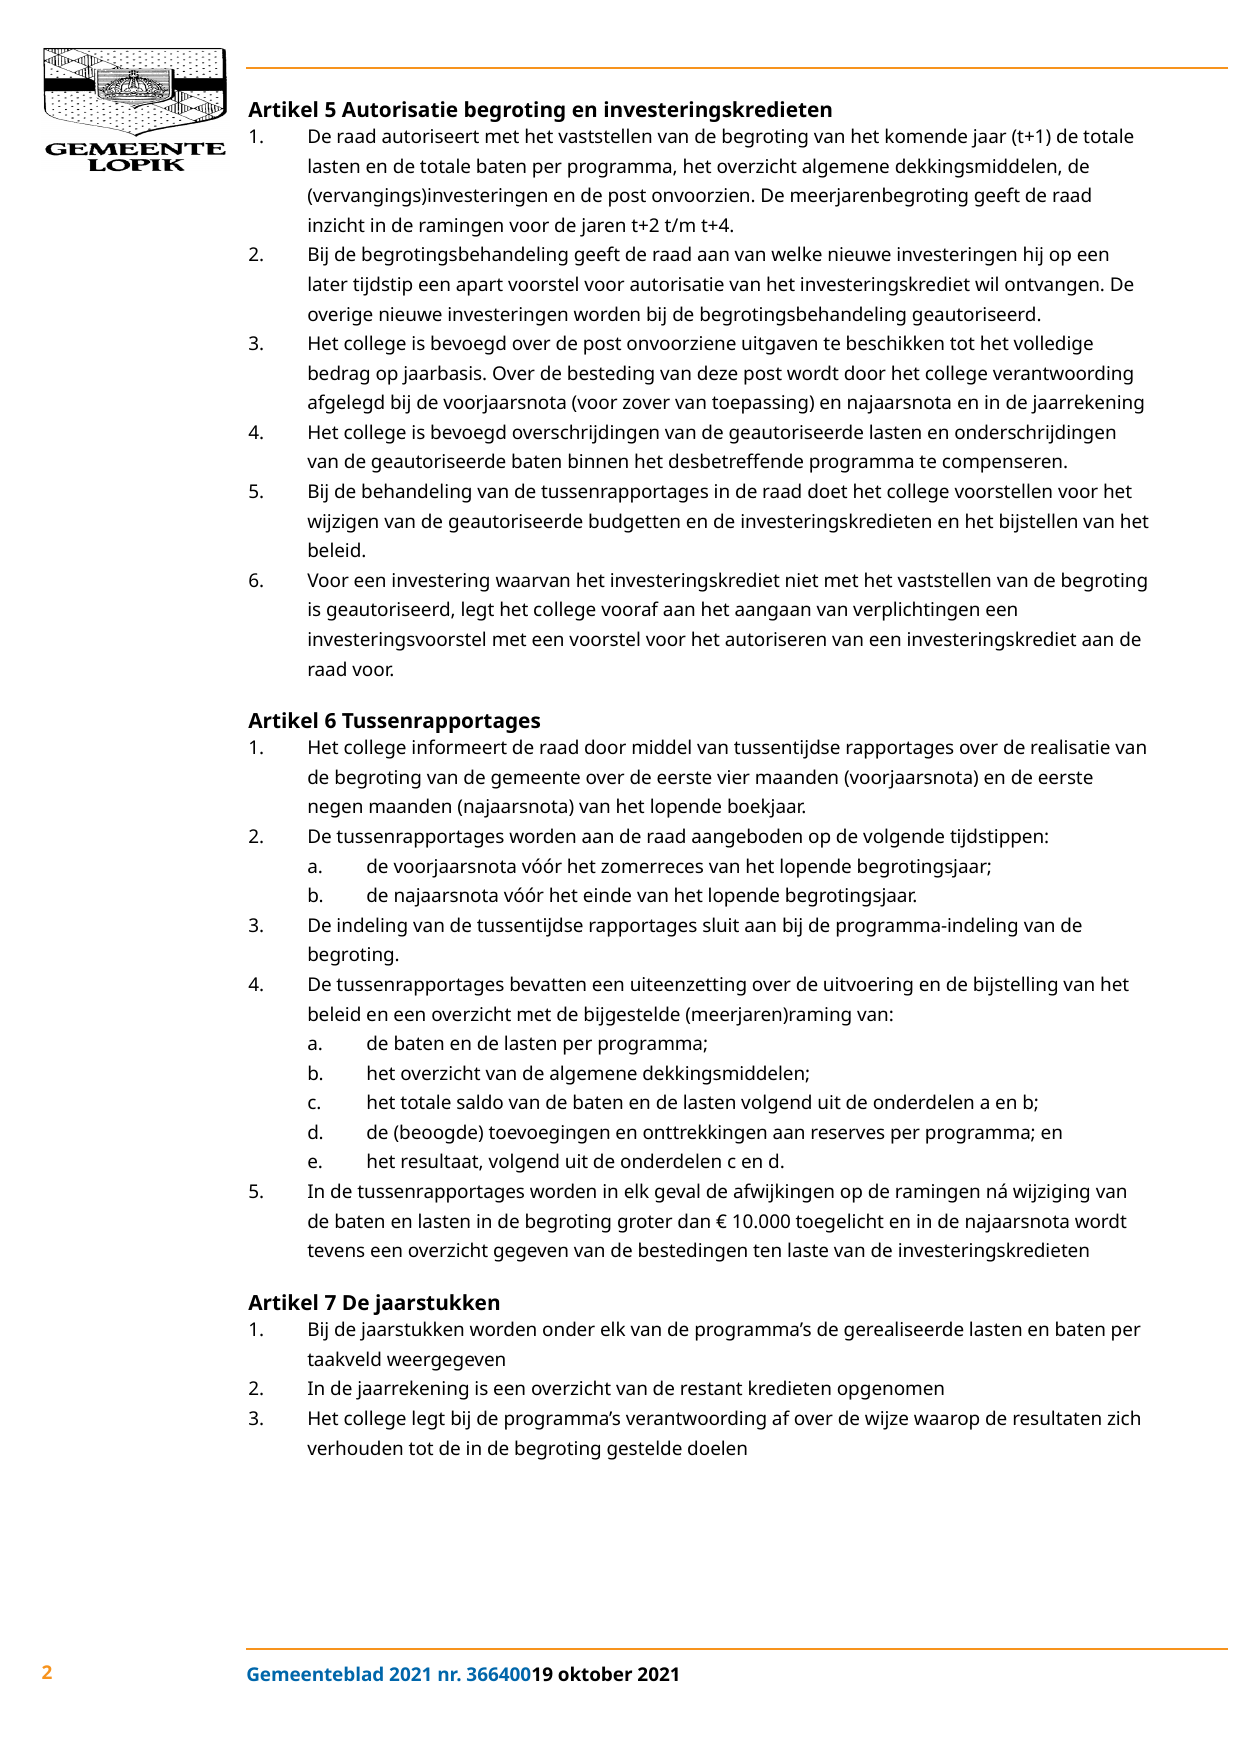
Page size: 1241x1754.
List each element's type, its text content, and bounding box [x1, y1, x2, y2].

text Artikel 5 Autorisatie begroting en investeringskredieten [248, 95, 1152, 123]
list De raad autoriseert met het vaststellen van de begroting van het komende jaar (t+1) de totale lasten en de totale baten per programma, het overzicht algemene dekkingsmiddelen, de (vervangings)investeringen en de post onvoorzien. De meerjarenbegroting geeft de raad inzicht in de ramingen voor de jaren t+2 t/m t+4. [248, 123, 1152, 238]
list De tussenrapportages bevatten een uiteenzetting over de uitvoering en de bijstelling van het beleid en een overzicht met de bijgestelde (meerjaren)raming van: [248, 971, 1152, 1027]
list de najaarsnota vóór het einde van het lopende begrotingsjaar. [307, 882, 1152, 908]
list Het college is bevoegd overschrijdingen van de geautoriseerde lasten en onderschrijdingen van de geautoriseerde baten binnen het desbetreffende programma te compenseren. [248, 419, 1152, 474]
list In de jaarrekening is een overzicht van de restant kredieten opgenomen [248, 1376, 1152, 1401]
list het resultaat, volgend uit de onderdelen c en d. [307, 1149, 1152, 1174]
list In de tussenrapportages worden in elk geval de afwijkingen op de ramingen ná wijziging van de baten en lasten in de begroting groter dan € 10.000 toegelicht en in de najaarsnota wordt tevens een overzicht gegeven van de bestedingen ten laste van de investeringskredieten [248, 1178, 1152, 1263]
list de baten en de lasten per programma; [307, 1030, 1152, 1056]
list Het college is bevoegd over de post onvoorziene uitgaven te beschikken tot het volledige bedrag op jaarbasis. Over de besteding van deze post wordt door het college verantwoording afgelegd bij de voorjaarsnota (voor zover van toepassing) en najaarsnota en in de jaarrekening [248, 330, 1152, 415]
list Het college informeert de raad door middel van tussentijdse rapportages over de realisatie van de begroting van de gemeente over de eerste vier maanden (voorjaarsnota) en de eerste negen maanden (najaarsnota) van het lopende boekjaar. [248, 734, 1152, 819]
list De tussenrapportages worden aan de raad aangeboden op de volgende tijdstippen: [248, 823, 1152, 849]
list de (beoogde) toevoegingen en onttrekkingen aan reserves per programma; en [307, 1119, 1152, 1145]
list de voorjaarsnota vóór het zomerreces van het lopende begrotingsjaar; [307, 853, 1152, 879]
list het overzicht van de algemene dekkingsmiddelen; [307, 1060, 1152, 1086]
list Voor een investering waarvan het investeringskrediet niet met het vaststellen van de begroting is geautoriseerd, legt het college vooraf aan het aangaan van verplichtingen een investeringsvoorstel met een voorstel voor het autoriseren van een investeringskrediet aan de raad voor. [248, 567, 1152, 681]
list Bij de behandeling van de tussenrapportages in de raad doet het college voorstellen voor het wijzigen van de geautoriseerde budgetten en de investeringskredieten en het bijstellen van het beleid. [248, 478, 1152, 563]
list De indeling van de tussentijdse rapportages sluit aan bij de programma-indeling van de begroting. [248, 912, 1152, 967]
text Artikel 6 Tussenrapportages [248, 706, 1152, 734]
list Bij de begrotingsbehandeling geeft de raad aan van welke nieuwe investeringen hij op een later tijdstip een apart voorstel voor autorisatie van het investeringskrediet wil ontvangen. De overige nieuwe investeringen worden bij de begrotingsbehandeling geautoriseerd. [248, 242, 1152, 326]
picture [41, 47, 231, 172]
list Bij de jaarstukken worden onder elk van de programma’s de gerealiseerde lasten en baten per taakveld weergegeven [248, 1316, 1152, 1372]
text Artikel 7 De jaarstukken [248, 1288, 1152, 1316]
list Het college legt bij de programma’s verantwoording af over de wijze waarop de resultaten zich verhouden tot de in de begroting gestelde doelen [248, 1405, 1152, 1460]
list het totale saldo van de baten en de lasten volgend uit de onderdelen a en b; [307, 1089, 1152, 1115]
